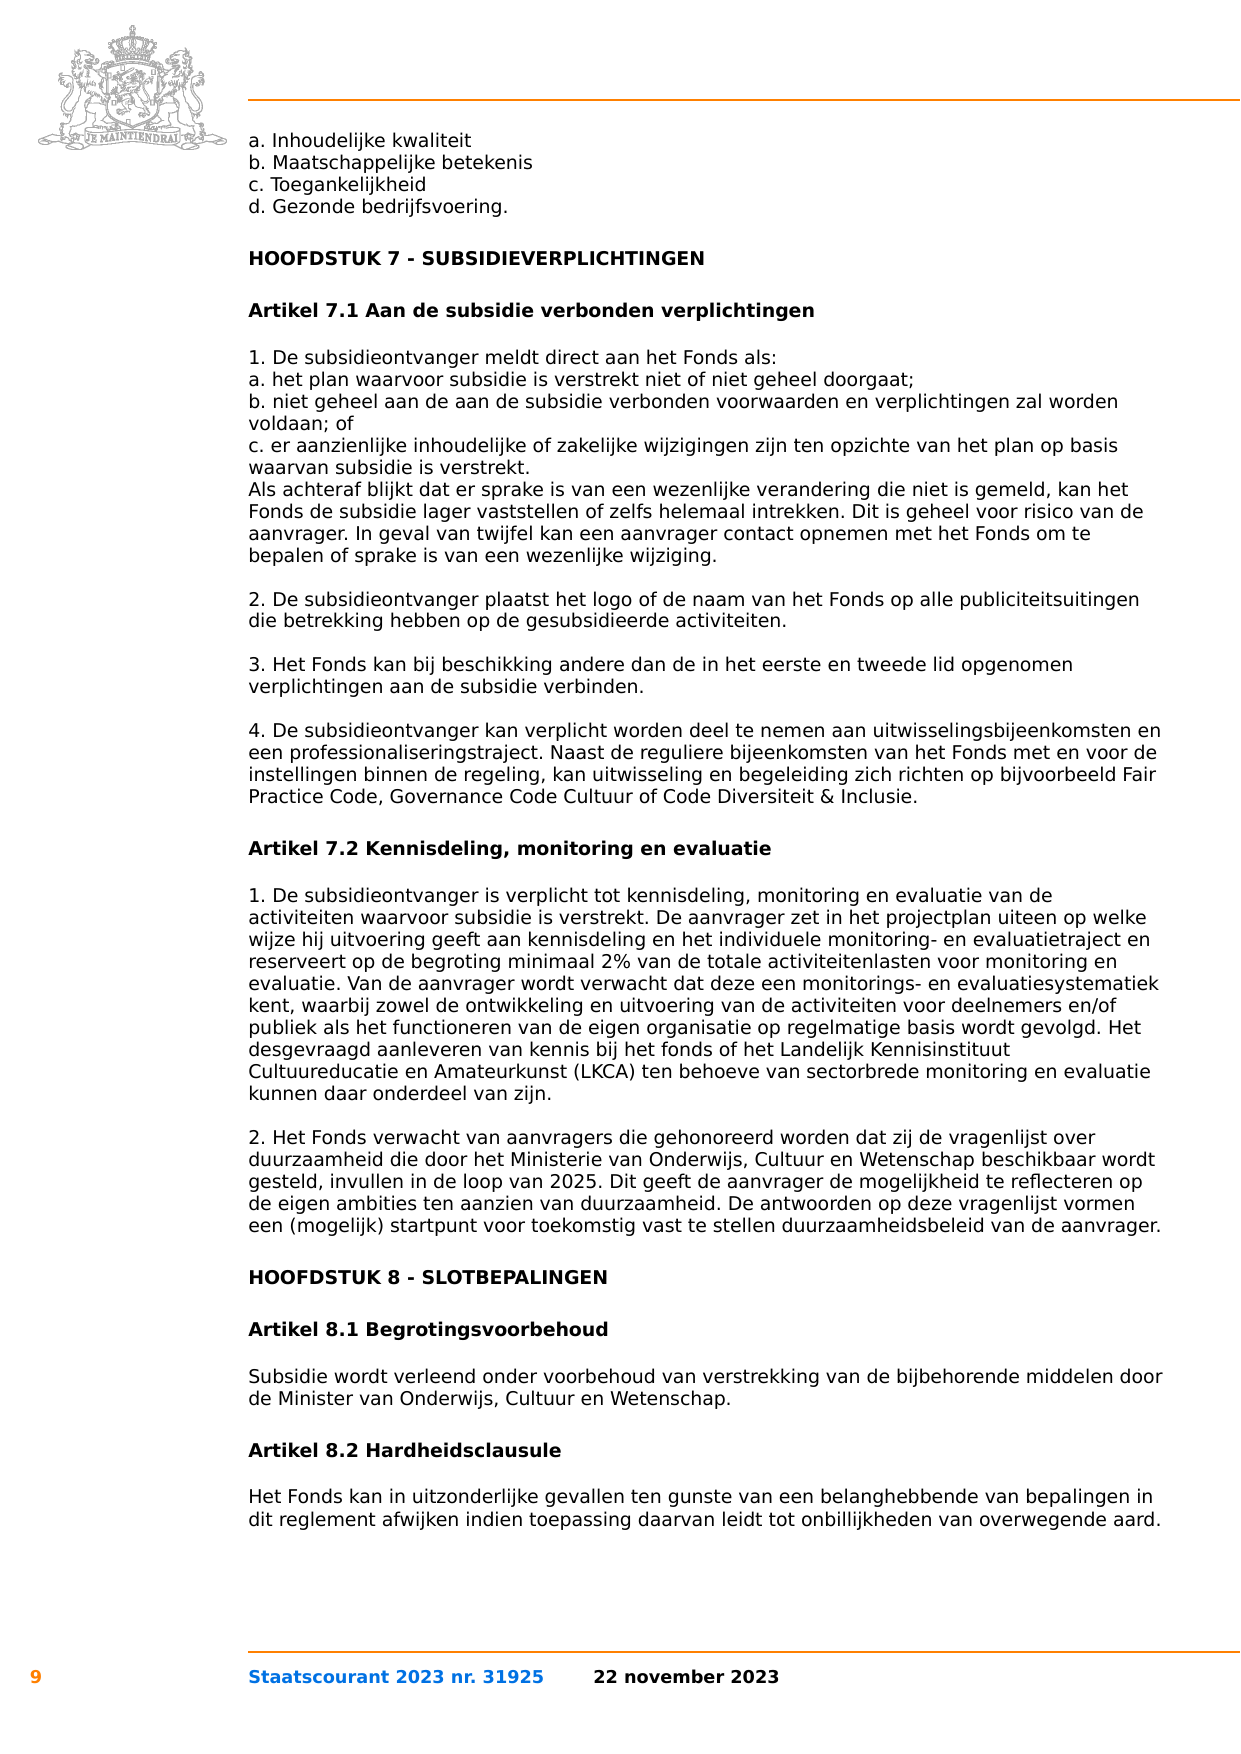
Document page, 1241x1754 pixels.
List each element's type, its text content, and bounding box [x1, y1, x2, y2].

subtitle Artikel 7.1 Aan de subsidie verbonden verplichtingen [248, 300, 1163, 322]
text 4. De subsidieontvanger kan verplicht worden deel te nemen aan uitwisselingsbijeenkomsten en een professionaliseringstraject. Naast de reguliere bijeenkomsten van het Fonds met en voor de instellingen binnen de regeling, kan uitwisseling en begeleiding zich richten op bijvoorbeeld Fair Practice Code, Governance Code Cultuur of Code Diversiteit & Inclusie. [248, 720, 1163, 808]
text b. Maatschappelijke betekenis [248, 152, 1163, 174]
text Het Fonds kan in uitzonderlijke gevallen ten gunste van een belanghebbende van bepalingen in dit reglement afwijken indien toepassing daarvan leidt tot onbillijkheden van overwegende aard. [248, 1486, 1163, 1530]
text Als achteraf blijkt dat er sprake is van een wezenlijke verandering die niet is gemeld, kan het Fonds de subsidie lager vaststellen of zelfs helemaal intrekken. Dit is geheel voor risico van de aanvrager. In geval van twijfel kan een aanvrager contact opnemen met het Fonds om te bepalen of sprake is van een wezenlijke wijziging. [248, 479, 1163, 567]
text 2. Het Fonds verwacht van aanvragers die gehonoreerd worden dat zij de vragenlijst over duurzaamheid die door het Ministerie van Onderwijs, Cultuur en Wetenschap beschikbaar wordt gesteld, invullen in de loop van 2025. Dit geeft de aanvrager de mogelijkheid te reflecteren op de eigen ambities ten aanzien van duurzaamheid. De antwoorden op deze vragenlijst vormen een (mogelijk) startpunt voor toekomstig vast te stellen duurzaamheidsbeleid van de aanvrager. [248, 1127, 1163, 1237]
text a. Inhoudelijke kwaliteit [248, 130, 1163, 152]
subtitle HOOFDSTUK 7 - SUBSIDIEVERPLICHTINGEN [248, 248, 1163, 270]
text Subsidie wordt verleend onder voorbehoud van verstrekking van de bijbehorende middelen door de Minister van Onderwijs, Cultuur en Wetenschap. [248, 1366, 1163, 1409]
text 1. De subsidieontvanger meldt direct aan het Fonds als: [248, 347, 1163, 369]
text 3. Het Fonds kan bij beschikking andere dan de in het eerste en tweede lid opgenomen verplichtingen aan de subsidie verbinden. [248, 654, 1163, 698]
text 1. De subsidieontvanger is verplicht tot kennisdeling, monitoring en evaluatie van de activiteiten waarvoor subsidie is verstrekt. De aanvrager zet in het projectplan uiteen op welke wijze hij uitvoering geeft aan kennisdeling en het individuele monitoring- en evaluatietraject en reserveert op de begroting minimaal 2% van de totale activiteitenlasten voor monitoring en evaluatie. Van de aanvrager wordt verwacht dat deze een monitorings- en evaluatiesystematiek kent, waarbij zowel de ontwikkeling en uitvoering van de activiteiten voor deelnemers en/of publiek als het functioneren van de eigen organisatie op regelmatige basis wordt gevolgd. Het desgevraagd aanleveren van kennis bij het fonds of het Landelijk Kennisinstituut Cultuureducatie en Amateurkunst (LKCA) ten behoeve van sectorbrede monitoring en evaluatie kunnen daar onderdeel van zijn. [248, 885, 1163, 1105]
text b. niet geheel aan de aan de subsidie verbonden voorwaarden en verplichtingen zal worden voldaan; of [248, 391, 1163, 435]
subtitle Artikel 8.1 Begrotingsvoorbehoud [248, 1318, 1163, 1341]
subtitle Artikel 8.2 Hardheidsclausule [248, 1439, 1163, 1461]
text a. het plan waarvoor subsidie is verstrekt niet of niet geheel doorgaat; [248, 369, 1163, 391]
subtitle HOOFDSTUK 8 - SLOTBEPALINGEN [248, 1267, 1163, 1288]
text c. er aanzienlijke inhoudelijke of zakelijke wijzigingen zijn ten opzichte van het plan op basis waarvan subsidie is verstrekt. [248, 435, 1163, 479]
text 2. De subsidieontvanger plaatst het logo of de naam van het Fonds op alle publiciteitsuitingen die betrekking hebben op de gesubsidieerde activiteiten. [248, 588, 1163, 632]
subtitle Artikel 7.2 Kennisdeling, monitoring en evaluatie [248, 838, 1163, 860]
picture [38, 25, 227, 150]
text d. Gezonde bedrijfsvoering. [248, 196, 1163, 218]
text c. Toegankelijkheid [248, 174, 1163, 196]
